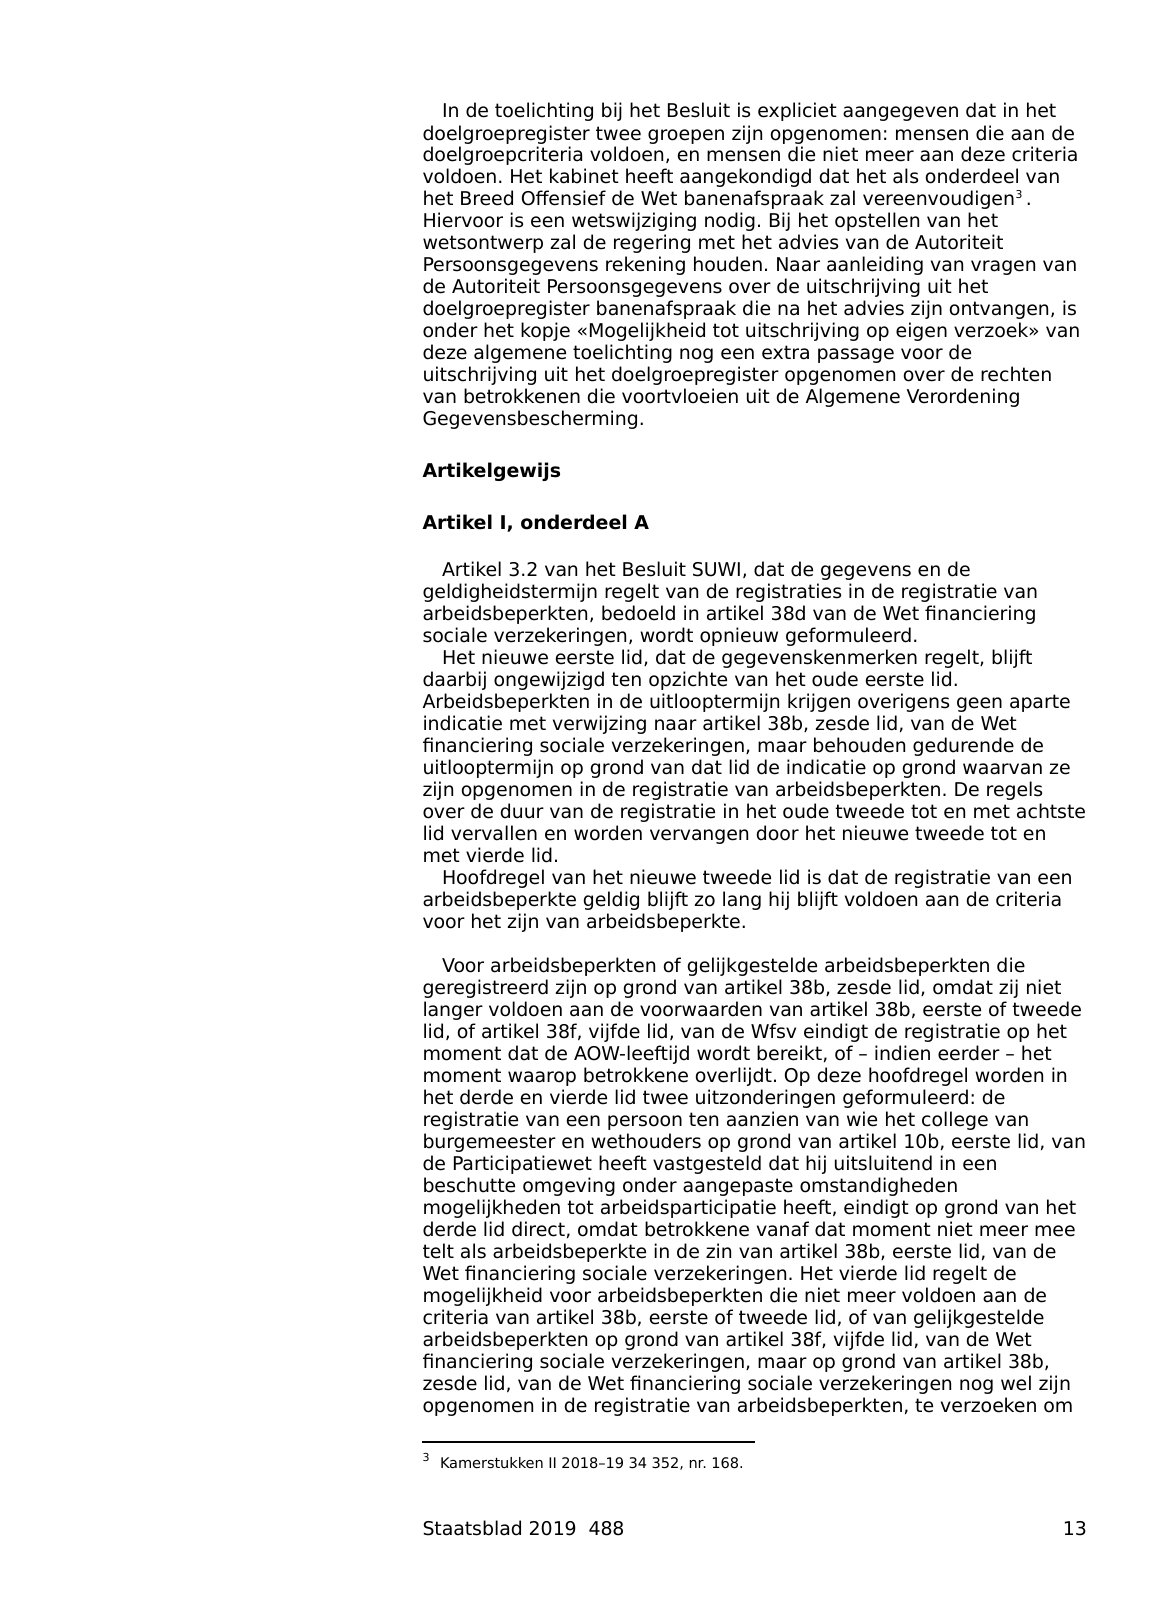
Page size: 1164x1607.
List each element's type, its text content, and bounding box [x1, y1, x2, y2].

text Hoofdregel van het nieuwe tweede lid is dat de registratie van een arbeidsbeperkte geldig blijft zo lang hij blijft voldoen aan de criteria voor het zijn van arbeidsbeperkte. [422, 867, 1087, 933]
subtitle Artikelgewijs [422, 460, 1087, 482]
text Het nieuwe eerste lid, dat de gegevenskenmerken regelt, blijft daarbij ongewijzigd ten opzichte van het oude eerste lid. Arbeidsbeperkten in de uitlooptermijn krijgen overigens geen aparte indicatie met verwijzing naar artikel 38b, zesde lid, van de Wet financiering sociale verzekeringen, maar behouden gedurende de uitlooptermijn op grond van dat lid de indicatie op grond waarvan ze zijn opgenomen in de registratie van arbeidsbeperkten. De regels over de duur van de registratie in het oude tweede tot en met achtste lid vervallen en worden vervangen door het nieuwe tweede tot en met vierde lid. [422, 647, 1087, 867]
text In de toelichting bij het Besluit is expliciet aangegeven dat in het doelgroepregister twee groepen zijn opgenomen: mensen die aan de doelgroepcriteria voldoen, en mensen die niet meer aan deze criteria voldoen. Het kabinet heeft aangekondigd dat het als onderdeel van het Breed Offensief de Wet banenafspraak zal vereenvoudigen. Hiervoor is een wetswijziging nodig. Bij het opstellen van het wetsontwerp zal de regering met het advies van de Autoriteit Persoonsgegevens rekening houden. Naar aanleiding van vragen van de Autoriteit Persoonsgegevens over de uitschrijving uit het doelgroepregister banenafspraak die na het advies zijn ontvangen, is onder het kopje «Mogelijkheid tot uitschrijving op eigen verzoek» van deze algemene toelichting nog een extra passage voor de uitschrijving uit het doelgroepregister opgenomen over de rechten van betrokkenen die voortvloeien uit de Algemene Verordening Gegevensbescherming. [422, 100, 1087, 430]
text Voor arbeidsbeperkten of gelijkgestelde arbeidsbeperkten die geregistreerd zijn op grond van artikel 38b, zesde lid, omdat zij niet langer voldoen aan de voorwaarden van artikel 38b, eerste of tweede lid, of artikel 38f, vijfde lid, van de Wfsv eindigt de registratie op het moment dat de AOW-leeftijd wordt bereikt, of – indien eerder – het moment waarop betrokkene overlijdt. Op deze hoofdregel worden in het derde en vierde lid twee uitzonderingen geformuleerd: de registratie van een persoon ten aanzien van wie het college van burgemeester en wethouders op grond van artikel 10b, eerste lid, van de Participatiewet heeft vastgesteld dat hij uitsluitend in een beschutte omgeving onder aangepaste omstandigheden mogelijkheden tot arbeidsparticipatie heeft, eindigt op grond van het derde lid direct, omdat betrokkene vanaf dat moment niet meer mee telt als arbeidsbeperkte in de zin van artikel 38b, eerste lid, van de Wet financiering sociale verzekeringen. Het vierde lid regelt de mogelijkheid voor arbeidsbeperkten die niet meer voldoen aan de criteria van artikel 38b, eerste of tweede lid, of van gelijkgestelde arbeidsbeperkten op grond van artikel 38f, vijfde lid, van de Wet financiering sociale verzekeringen, maar op grond van artikel 38b, zesde lid, van de Wet financiering sociale verzekeringen nog wel zijn opgenomen in de registratie van arbeidsbeperkten, te verzoeken om [422, 955, 1087, 1416]
subtitle Artikel I, onderdeel A [422, 512, 1087, 534]
text Artikel 3.2 van het Besluit SUWI, dat de gegevens en de geldigheidstermijn regelt van de registraties in de registratie van arbeidsbeperkten, bedoeld in artikel 38d van de Wet financiering sociale verzekeringen, wordt opnieuw geformuleerd. [422, 559, 1087, 647]
text Kamerstukken II 2018–19 34 352, nr. 168. [422, 1451, 1087, 1473]
